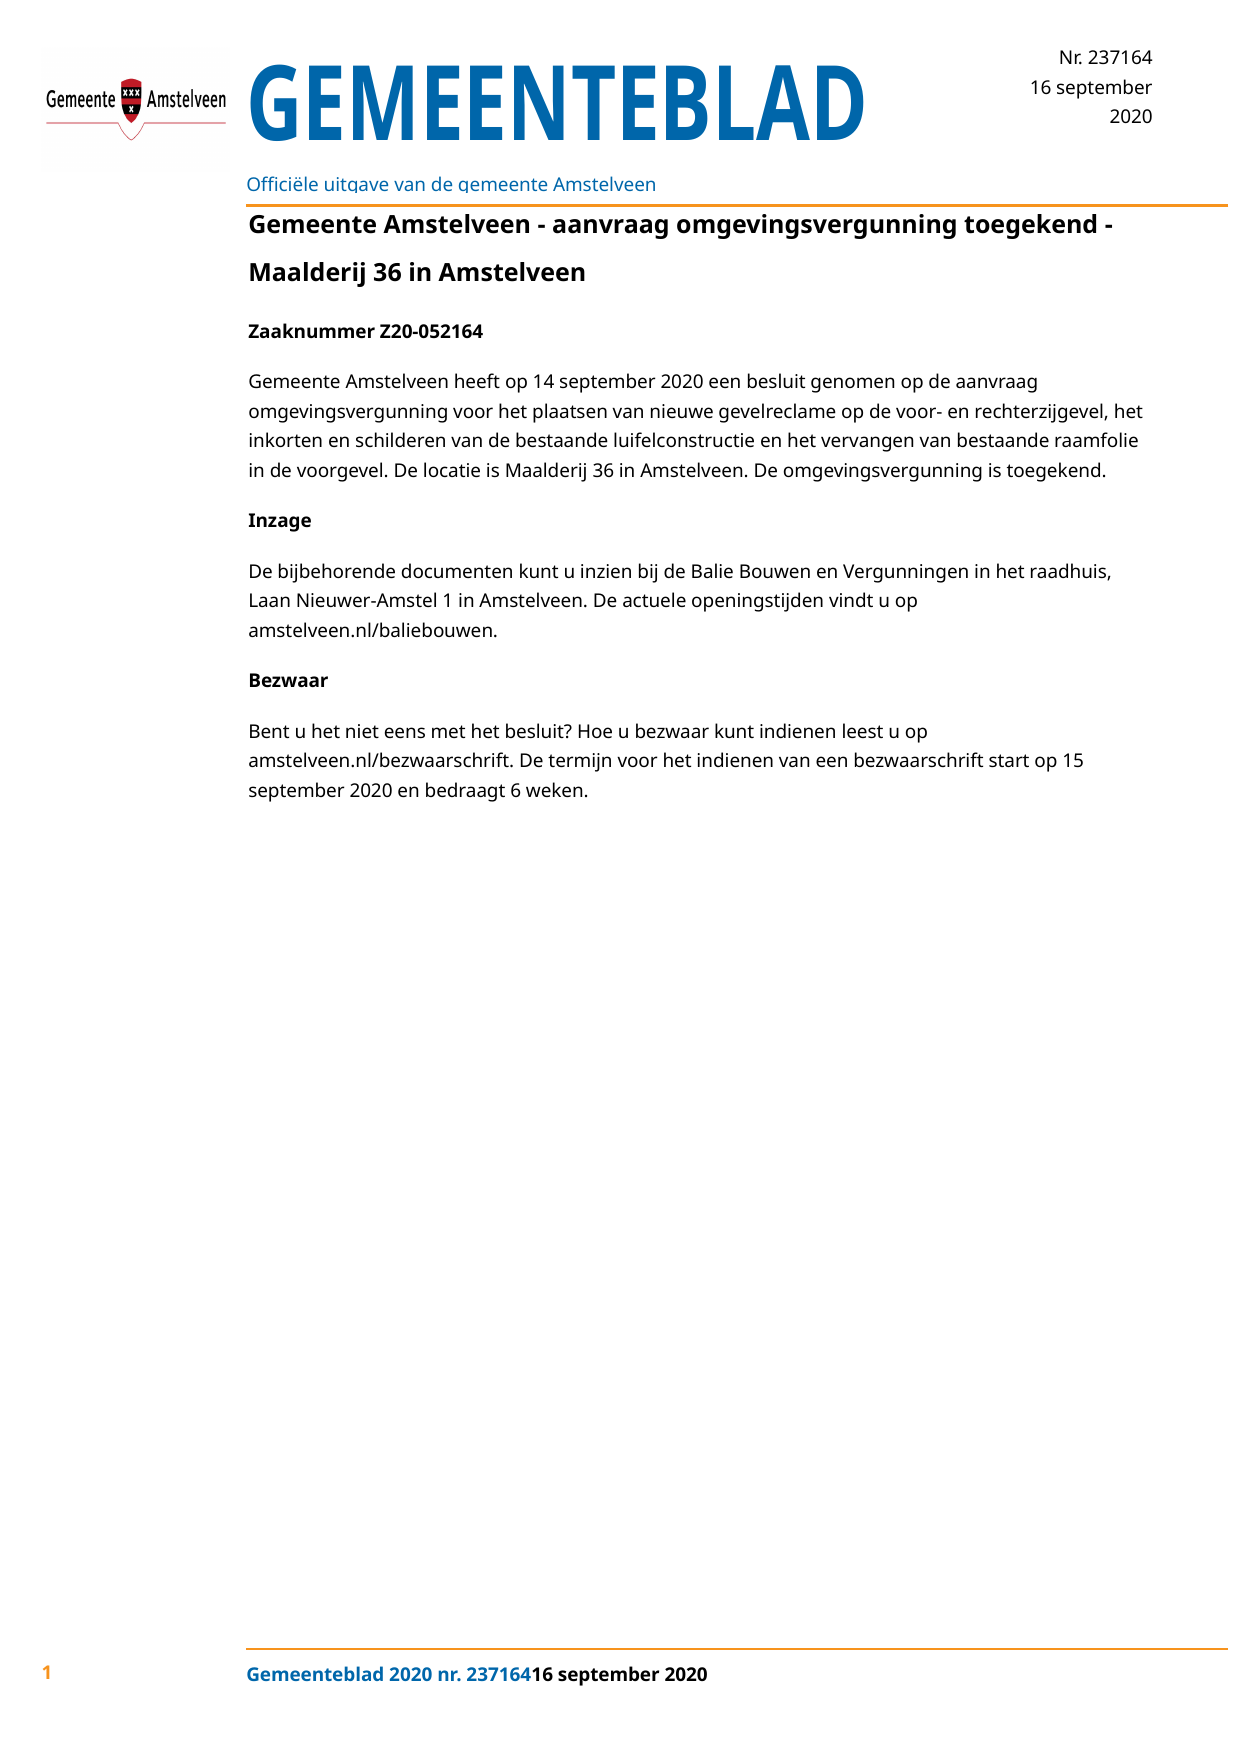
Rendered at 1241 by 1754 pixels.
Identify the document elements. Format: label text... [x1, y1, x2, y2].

text Zaaknummer Z20-052164 [248, 318, 1152, 344]
text De bijbehorende documenten kunt u inzien bij de Balie Bouwen en Vergunningen in het raadhuis, Laan Nieuwer-Amstel 1 in Amstelveen. De actuele openingstijden vindt u op amstelveen.nl/baliebouwen. [248, 558, 1152, 643]
text Gemeente Amstelveen heeft op 14 september 2020 een besluit genomen op de aanvraag omgevingsvergunning voor het plaatsen van nieuwe gevelreclame op de voor- en rechterzijgevel, het inkorten en schilderen van de bestaande luifelconstructie en het vervangen van bestaande raamfolie in de voorgevel. De locatie is Maalderij 36 in Amstelveen. De omgevingsvergunning is toegekend. [248, 368, 1152, 483]
text Bezwaar [248, 667, 1152, 693]
text Bent u het niet eens met het besluit? Hoe u bezwaar kunt indienen leest u op amstelveen.nl/bezwaarschrift. De termijn voor het indienen van een bezwaarschrift start op 15 september 2020 en bedraagt 6 weken. [248, 718, 1152, 803]
picture [41, 47, 231, 172]
text Gemeente Amstelveen - aanvraag omgevingsvergunning toegekend - Maalderij 36 in Amstelveen [248, 207, 1152, 288]
text Inzage [248, 507, 1152, 533]
